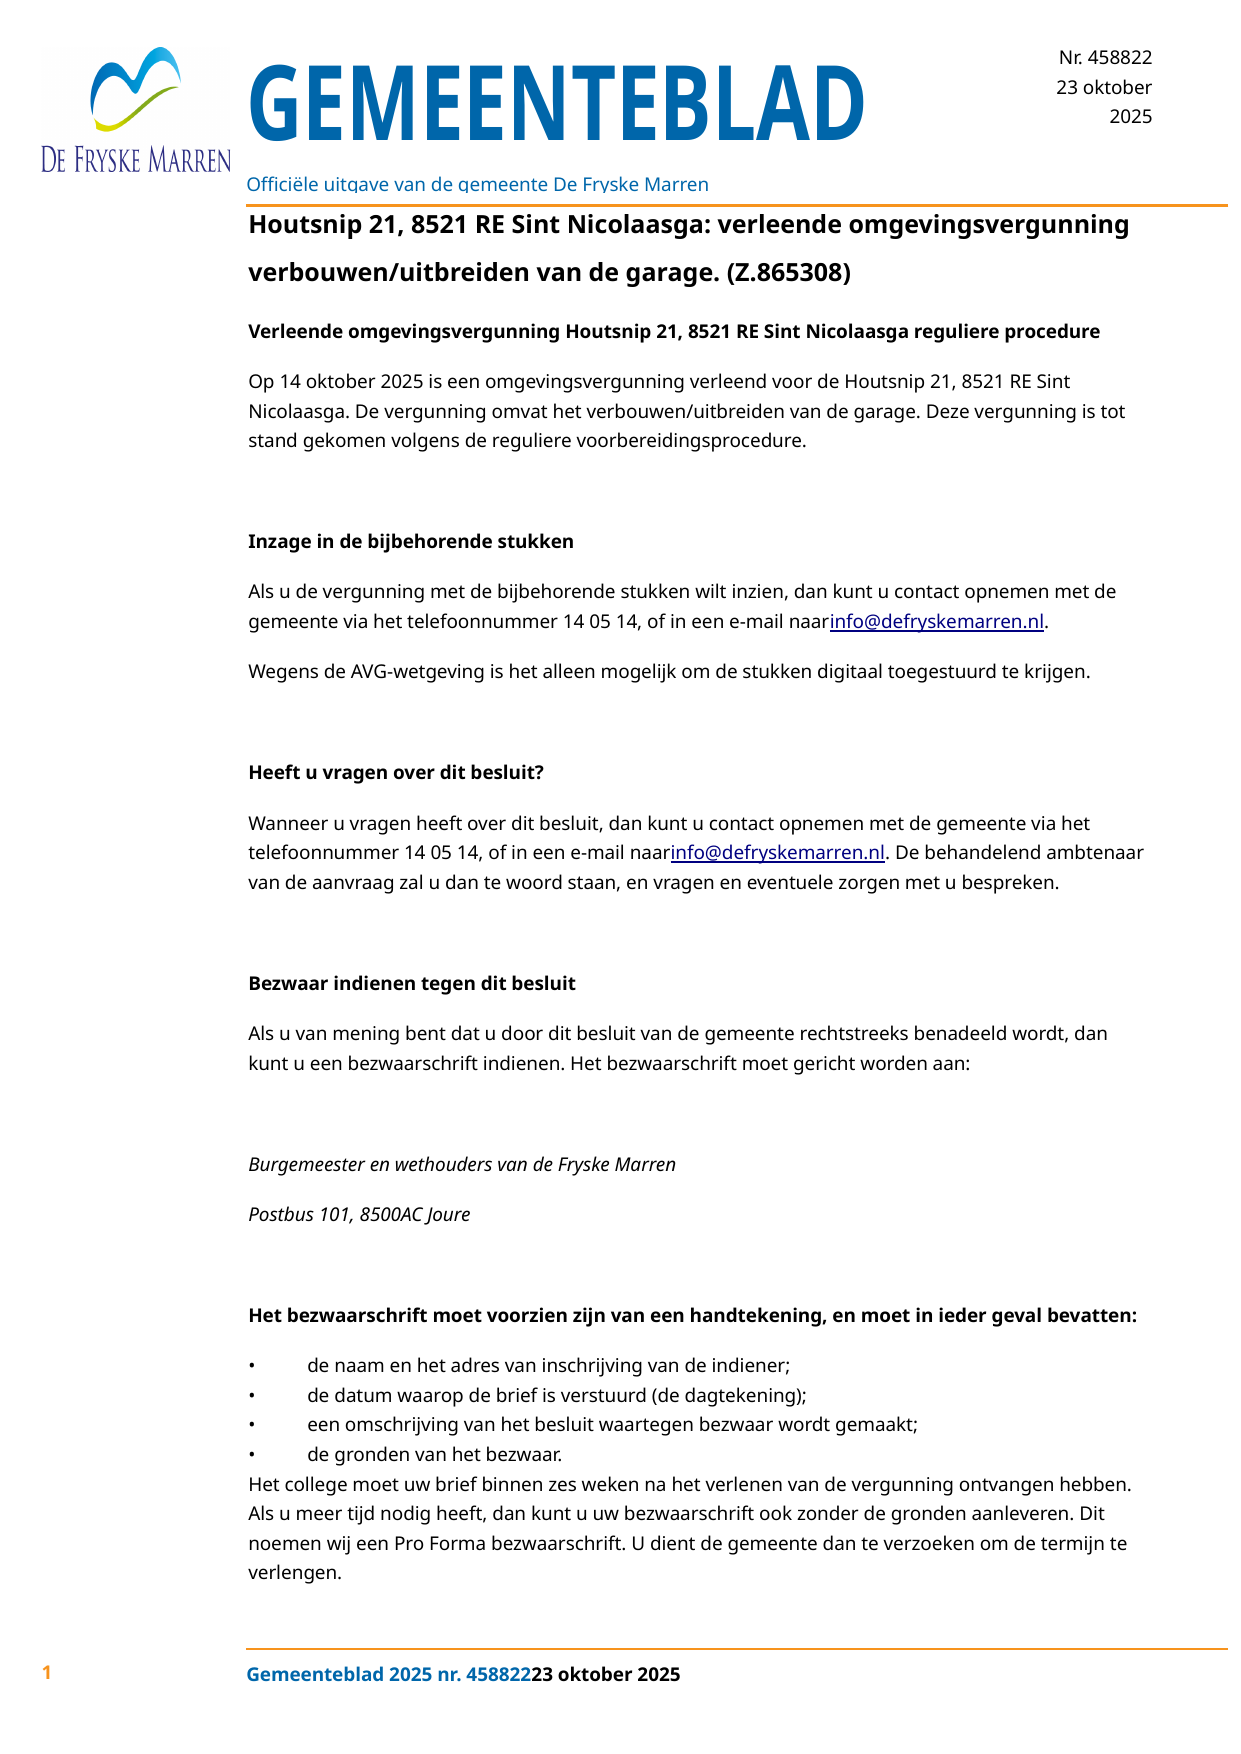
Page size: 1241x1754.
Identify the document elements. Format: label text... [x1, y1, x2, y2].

text Op 14 oktober 2025 is een omgevingsvergunning verleend voor de Houtsnip 21, 8521 RE Sint Nicolaasga. De vergunning omvat het verbouwen/uitbreiden van de garage. Deze vergunning is tot stand gekomen volgens de reguliere voorbereidingsprocedure. [248, 368, 1152, 453]
text Het bezwaarschrift moet voorzien zijn van een handtekening, en moet in ieder geval bevatten: [248, 1302, 1152, 1328]
text Wegens de AVG-wetgeving is het alleen mogelijk om de stukken digitaal toegestuurd te krijgen. [248, 659, 1152, 684]
text Het college moet uw brief binnen zes weken na het verlenen van de vergunning ontvangen hebben. Als u meer tijd nodig heeft, dan kunt u uw bezwaarschrift ook zonder de gronden aanleveren. Dit noemen wij een Pro Forma bezwaarschrift. U dient de gemeente dan te verzoeken om de termijn te verlengen. [248, 1471, 1152, 1585]
text Heeft u vragen over dit besluit? [248, 759, 1152, 785]
list de naam en het adres van inschrijving van de indiener; [248, 1352, 1152, 1378]
list een omschrijving van het besluit waartegen bezwaar wordt gemaakt; [248, 1412, 1152, 1437]
text Bezwaar indienen tegen dit besluit [248, 970, 1152, 996]
text Als u van mening bent dat u door dit besluit van de gemeente rechtstreeks benadeeld wordt, dan kunt u een bezwaarschrift indienen. Het bezwaarschrift moet gericht worden aan: [248, 1020, 1152, 1076]
list de datum waarop de brief is verstuurd (de dagtekening); [248, 1382, 1152, 1408]
list de gronden van het bezwaar. [248, 1441, 1152, 1467]
text Inzage in de bijbehorende stukken [248, 528, 1152, 554]
text Burgemeester en wethouders van de Fryske Marren [248, 1151, 1152, 1177]
text Postbus 101, 8500AC Joure [248, 1201, 1152, 1227]
text Verleende omgevingsvergunning Houtsnip 21, 8521 RE Sint Nicolaasga reguliere procedure [248, 318, 1152, 344]
picture [41, 47, 231, 172]
text Als u de vergunning met de bijbehorende stukken wilt inzien, dan kunt u contact opnemen met de gemeente via het telefoonnummer 14 05 14, of in een e-mail naarinfo@defryskemarren.nl. [248, 579, 1152, 634]
text Wanneer u vragen heeft over dit besluit, dan kunt u contact opnemen met de gemeente via het telefoonnummer 14 05 14, of in een e-mail naarinfo@defryskemarren.nl. De behandelend ambtenaar van de aanvraag zal u dan te woord staan, en vragen en eventuele zorgen met u bespreken. [248, 810, 1152, 895]
text Houtsnip 21, 8521 RE Sint Nicolaasga: verleende omgevingsvergunning verbouwen/uitbreiden van de garage. (Z.865308) [248, 207, 1152, 288]
